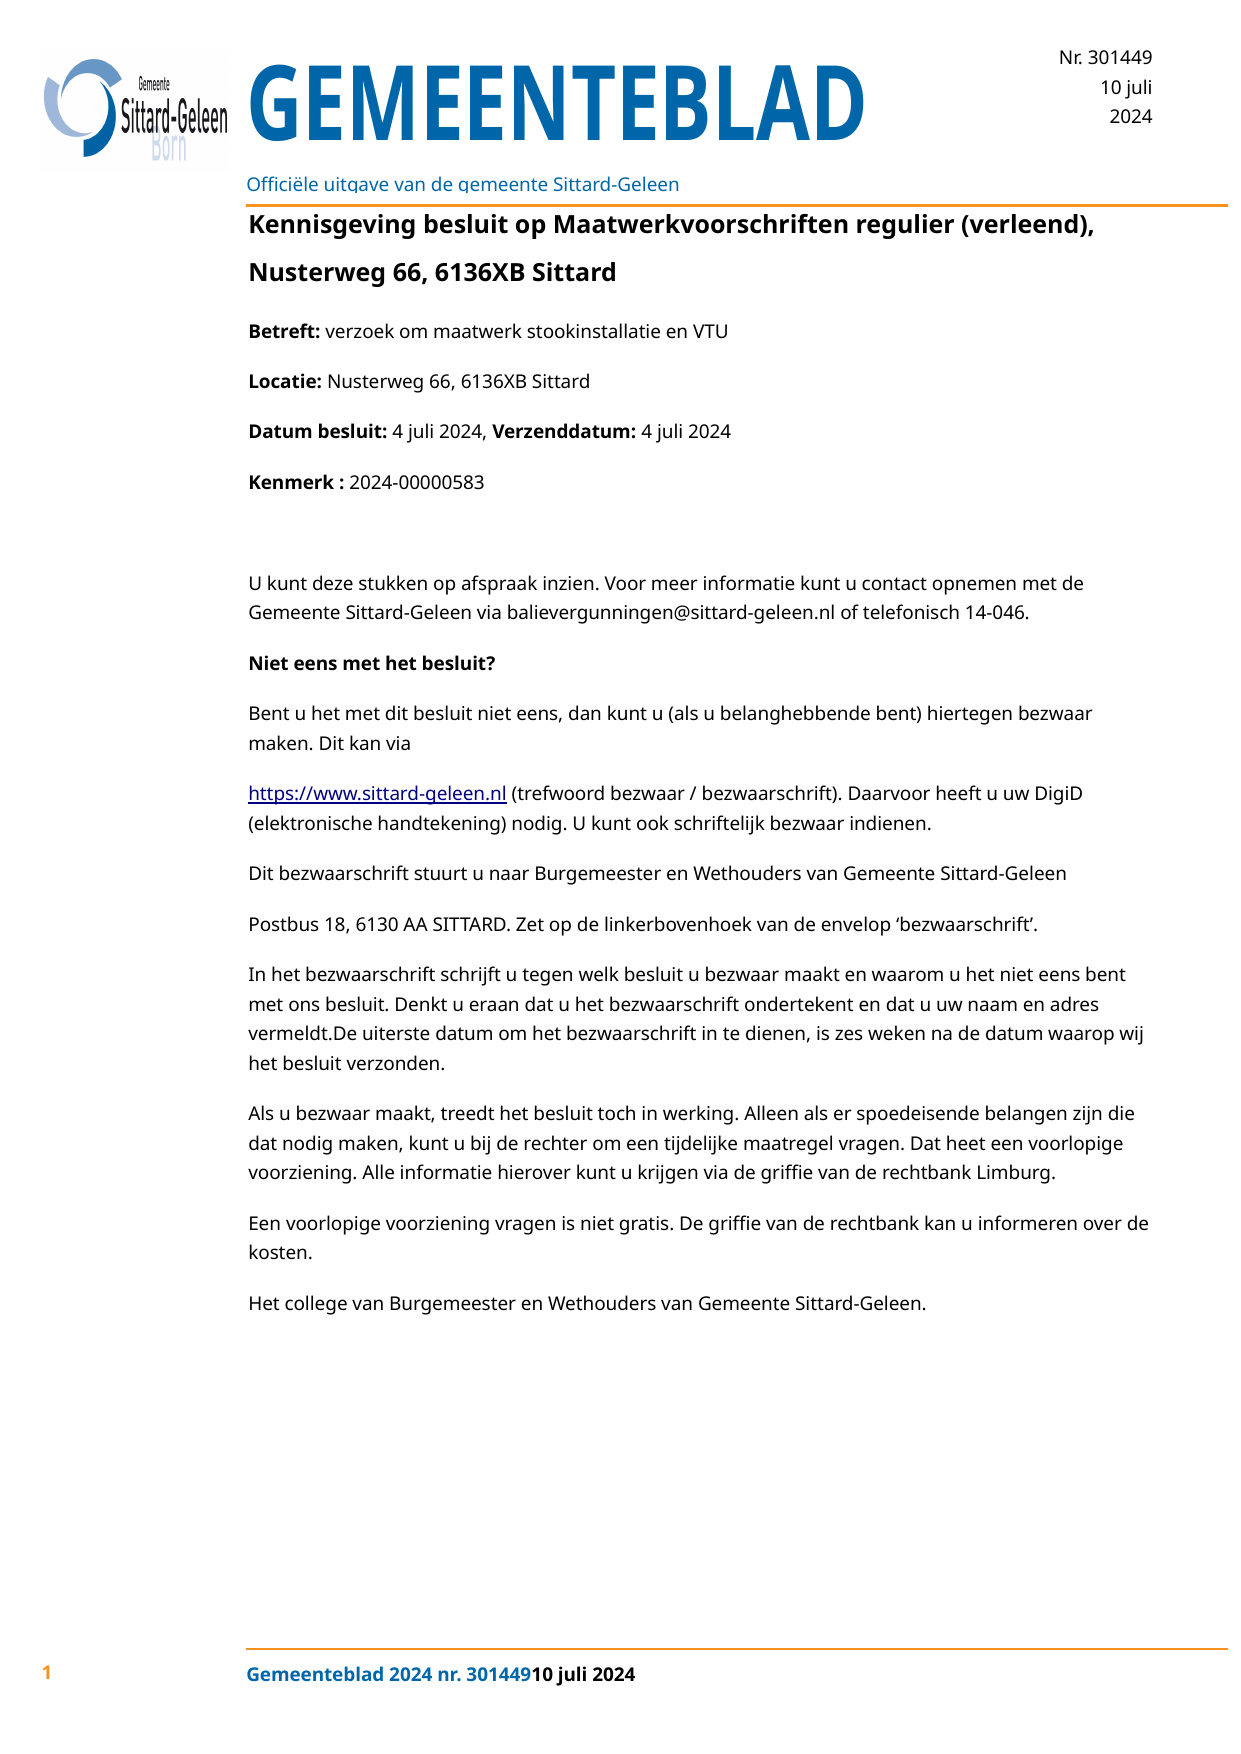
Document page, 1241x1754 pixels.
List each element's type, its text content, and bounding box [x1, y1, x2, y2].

text Datum besluit: 4 juli 2024, Verzenddatum: 4 juli 2024 [248, 419, 1152, 444]
text Betreft: verzoek om maatwerk stookinstallatie en VTU [248, 318, 1152, 344]
picture [41, 47, 231, 172]
text Het college van Burgemeester en Wethouders van Gemeente Sittard-Geleen. [248, 1290, 1152, 1316]
text Dit bezwaarschrift stuurt u naar Burgemeester en Wethouders van Gemeente Sittard-Geleen [248, 860, 1152, 886]
text U kunt deze stukken op afspraak inzien. Voor meer informatie kunt u contact opnemen met de Gemeente Sittard-Geleen via balievergunningen@sittard-geleen.nl of telefonisch 14-046. [248, 570, 1152, 625]
text Een voorlopige voorziening vragen is niet gratis. De griffie van de rechtbank kan u informeren over de kosten. [248, 1210, 1152, 1265]
text Als u bezwaar maakt, treedt het besluit toch in werking. Alleen als er spoedeisende belangen zijn die dat nodig maken, kunt u bij de rechter om een tijdelijke maatregel vragen. Dat heet een voorlopige voorziening. Alle informatie hierover kunt u krijgen via de griffie van de rechtbank Limburg. [248, 1100, 1152, 1185]
text Niet eens met het besluit? [248, 650, 1152, 676]
text Kennisgeving besluit op Maatwerkvoorschriften regulier (verleend), Nusterweg 66, 6136XB Sittard [248, 207, 1152, 288]
text Postbus 18, 6130 AA SITTARD. Zet op de linkerbovenhoek van de envelop ‘bezwaarschrift’. [248, 911, 1152, 937]
text In het bezwaarschrift schrijft u tegen welk besluit u bezwaar maakt en waarom u het niet eens bent met ons besluit. Denkt u eraan dat u het bezwaarschrift ondertekent en dat u uw naam en adres vermeldt.De uiterste datum om het bezwaarschrift in te dienen, is zes weken na de datum waarop wij het besluit verzonden. [248, 961, 1152, 1076]
text https://www.sittard-geleen.nl (trefwoord bezwaar / bezwaarschrift). Daarvoor heeft u uw DigiD (elektronische handtekening) nodig. U kunt ook schriftelijk bezwaar indienen. [248, 780, 1152, 836]
text Kenmerk : 2024-00000583 [248, 469, 1152, 495]
text Bent u het met dit besluit niet eens, dan kunt u (als u belanghebbende bent) hiertegen bezwaar maken. Dit kan via [248, 700, 1152, 756]
text Locatie: Nusterweg 66, 6136XB Sittard [248, 368, 1152, 394]
